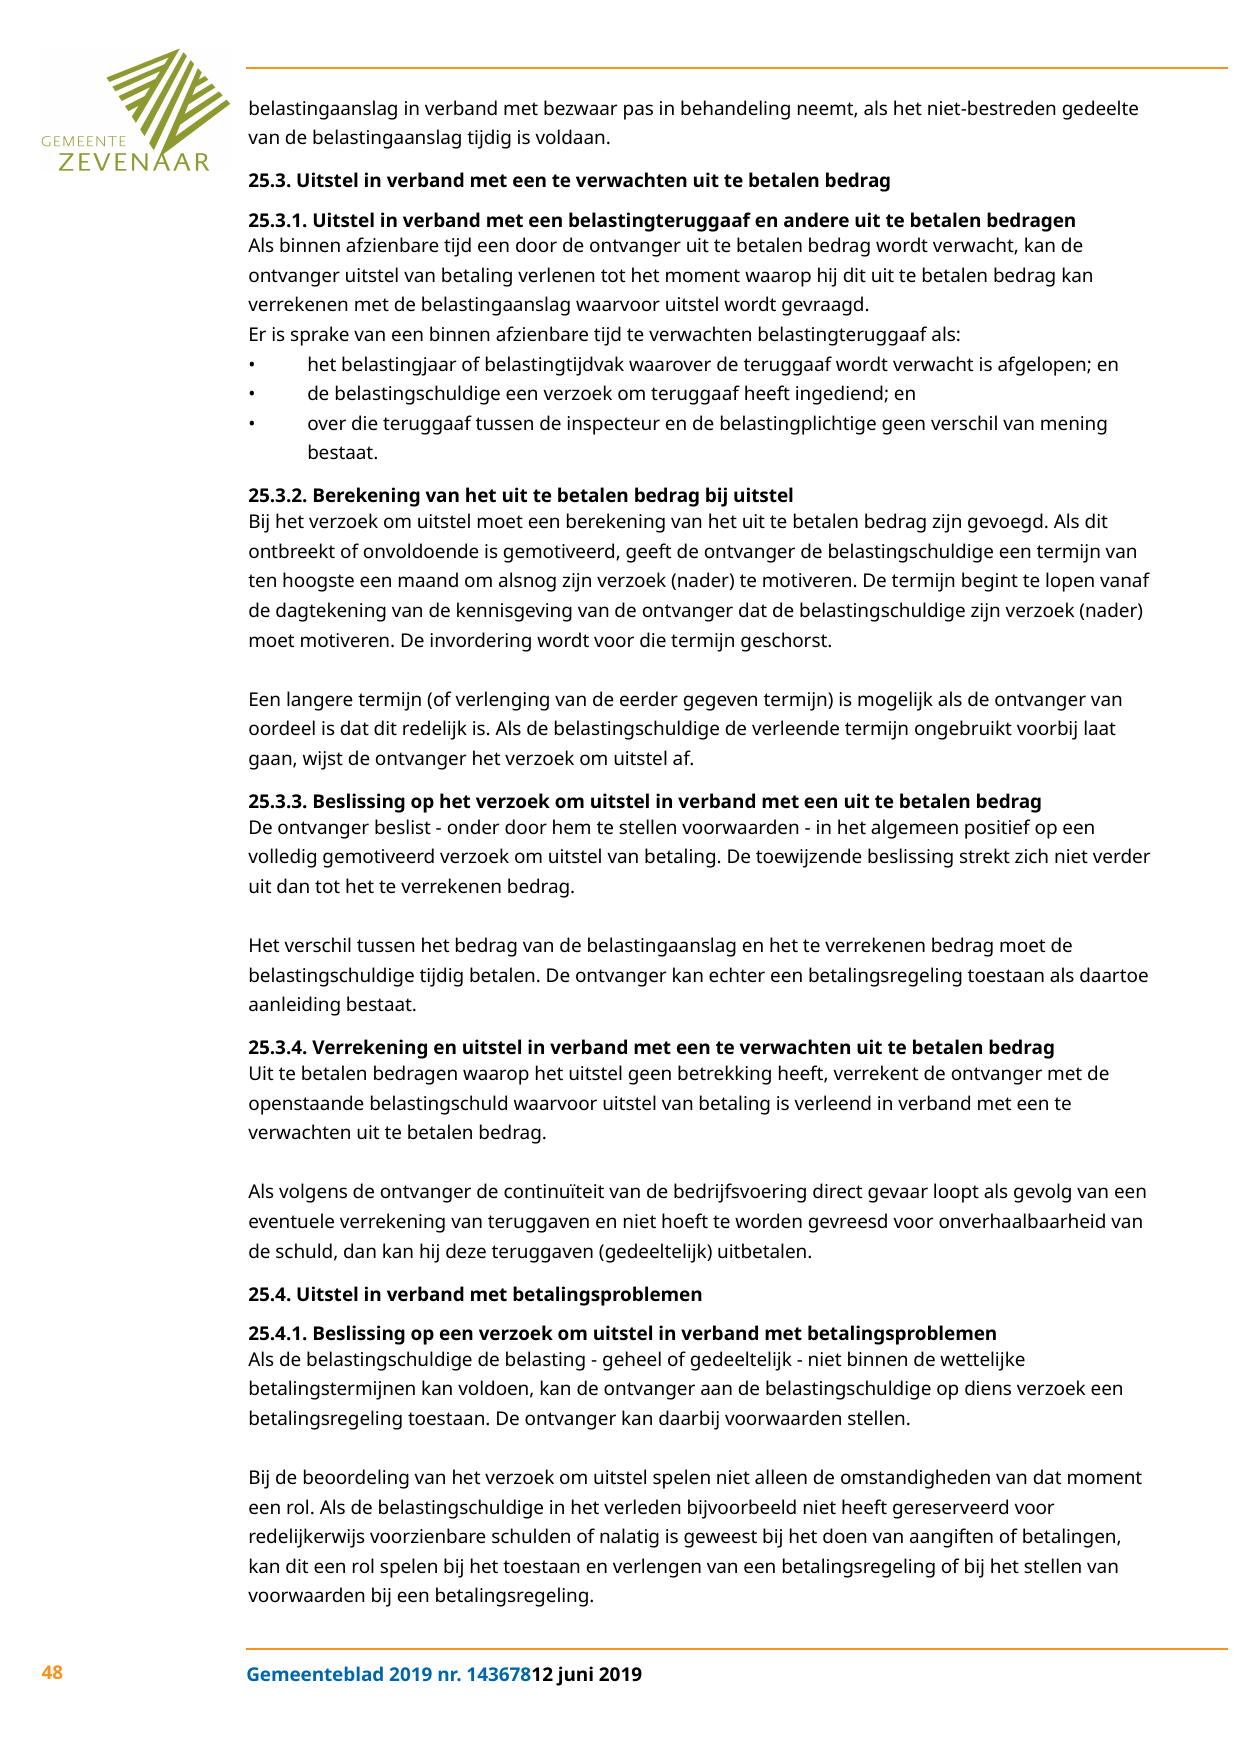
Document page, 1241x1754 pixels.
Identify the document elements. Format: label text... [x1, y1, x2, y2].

text Bij het verzoek om uitstel moet een berekening van het uit te betalen bedrag zijn gevoegd. Als dit ontbreekt of onvoldoende is gemotiveerd, geeft de ontvanger de belastingschuldige een termijn van ten hoogste een maand om alsnog zijn verzoek (nader) te motiveren. De termijn begint te lopen vanaf de dagtekening van de kennisgeving van de ontvanger dat de belastingschuldige zijn verzoek (nader) moet motiveren. De invordering wordt voor die termijn geschorst. [248, 508, 1152, 652]
list het belastingjaar of belastingtijdvak waarover de teruggaaf wordt verwacht is afgelopen; en [248, 351, 1152, 377]
list over die teruggaaf tussen de inspecteur en de belastingplichtige geen verschil van mening bestaat. [248, 410, 1152, 465]
picture [41, 47, 231, 172]
text Uit te betalen bedragen waarop het uitstel geen betrekking heeft, verrekent de ontvanger met de openstaande belastingschuld waarvoor uitstel van betaling is verleend in verband met een te verwachten uit te betalen bedrag. [248, 1060, 1152, 1145]
text Er is sprake van een binnen afzienbare tijd te verwachten belastingteruggaaf als: [248, 321, 1152, 347]
text 25.3.2. Berekening van het uit te betalen bedrag bij uitstel [248, 483, 1152, 508]
text Als binnen afzienbare tijd een door de ontvanger uit te betalen bedrag wordt verwacht, kan de ontvanger uitstel van betaling verlenen tot het moment waarop hij dit uit te betalen bedrag kan verrekenen met de belastingaanslag waarvoor uitstel wordt gevraagd. [248, 232, 1152, 317]
text Bij de beoordeling van het verzoek om uitstel spelen niet alleen de omstandigheden van dat moment een rol. Als de belastingschuldige in het verleden bijvoorbeeld niet heeft gereserveerd voor redelijkerwijs voorzienbare schulden of nalatig is geweest bij het doen van aangiften of betalingen, kan dit een rol spelen bij het toestaan en verlengen van een betalingsregeling of bij het stellen van voorwaarden bij een betalingsregeling. [248, 1464, 1152, 1608]
text 25.3.4. Verrekening en uitstel in verband met een te verwachten uit te betalen bedrag [248, 1034, 1152, 1060]
text 25.3.3. Beslissing op het verzoek om uitstel in verband met een uit te betalen bedrag [248, 788, 1152, 814]
text 25.3.1. Uitstel in verband met een belastingteruggaaf en andere uit te betalen bedragen [248, 207, 1152, 232]
text Het verschil tussen het bedrag van de belastingaanslag en het te verrekenen bedrag moet de belastingschuldige tijdig betalen. De ontvanger kan echter een betalingsregeling toestaan als daartoe aanleiding bestaat. [248, 932, 1152, 1017]
text 25.3. Uitstel in verband met een te verwachten uit te betalen bedrag [248, 167, 1152, 193]
text belastingaanslag in verband met bezwaar pas in behandeling neemt, als het niet-bestreden gedeelte van de belastingaanslag tijdig is voldaan. [248, 95, 1152, 150]
text Als de belastingschuldige de belasting - geheel of gedeeltelijk - niet binnen de wettelijke betalingstermijnen kan voldoen, kan de ontvanger aan de belastingschuldige op diens verzoek een betalingsregeling toestaan. De ontvanger kan daarbij voorwaarden stellen. [248, 1346, 1152, 1431]
text De ontvanger beslist - onder door hem te stellen voorwaarden - in het algemeen positief op een volledig gemotiveerd verzoek om uitstel van betaling. De toewijzende beslissing strekt zich niet verder uit dan tot het te verrekenen bedrag. [248, 814, 1152, 899]
text Als volgens de ontvanger de continuïteit van de bedrijfsvoering direct gevaar loopt als gevolg van een eventuele verrekening van teruggaven en niet hoeft te worden gevreesd voor onverhaalbaarheid van de schuld, dan kan hij deze teruggaven (gedeeltelijk) uitbetalen. [248, 1179, 1152, 1263]
list de belastingschuldige een verzoek om teruggaaf heeft ingediend; en [248, 380, 1152, 406]
text 25.4.1. Beslissing op een verzoek om uitstel in verband met betalingsproblemen [248, 1320, 1152, 1346]
text 25.4. Uitstel in verband met betalingsproblemen [248, 1281, 1152, 1307]
text Een langere termijn (of verlenging van de eerder gegeven termijn) is mogelijk als de ontvanger van oordeel is dat dit redelijk is. Als de belastingschuldige de verleende termijn ongebruikt voorbij laat gaan, wijst de ontvanger het verzoek om uitstel af. [248, 686, 1152, 771]
